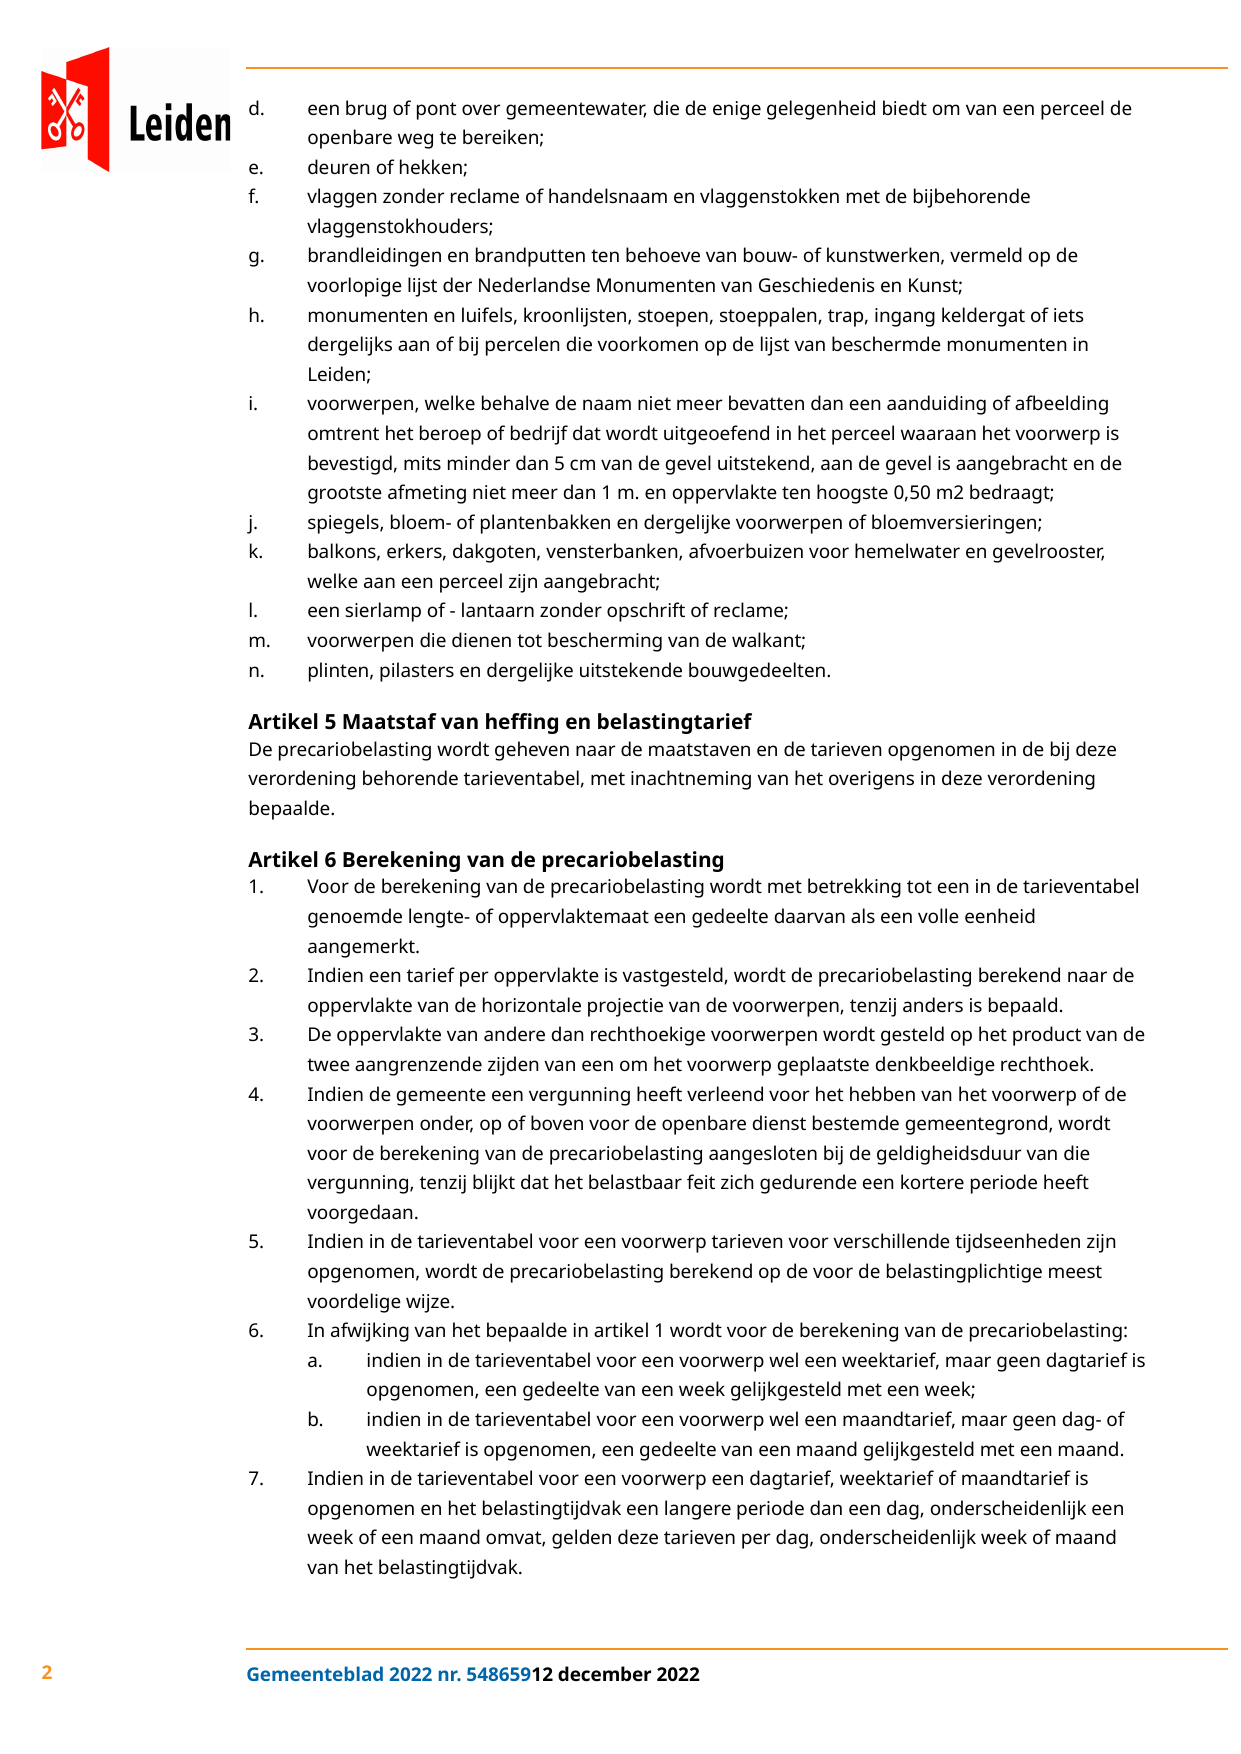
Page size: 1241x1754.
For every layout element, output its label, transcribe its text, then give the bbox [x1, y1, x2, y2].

list plinten, pilasters en dergelijke uitstekende bouwgedeelten. [248, 657, 1152, 683]
list spiegels, bloem- of plantenbakken en dergelijke voorwerpen of bloemversieringen; [248, 509, 1152, 535]
list In afwijking van het bepaalde in artikel 1 wordt voor de berekening van de precariobelasting: [248, 1317, 1152, 1343]
list een brug of pont over gemeentewater, die de enige gelegenheid biedt om van een perceel de openbare weg te bereiken; [248, 95, 1152, 150]
list brandleidingen en brandputten ten behoeve van bouw- of kunstwerken, vermeld op de voorlopige lijst der Nederlandse Monumenten van Geschiedenis en Kunst; [248, 243, 1152, 298]
picture [41, 47, 231, 172]
list Indien in de tarieventabel voor een voorwerp een dagtarief, weektarief of maandtarief is opgenomen en het belastingtijdvak een langere periode dan een dag, onderscheidenlijk een week of een maand omvat, gelden deze tarieven per dag, onderscheidenlijk week of maand van het belastingtijdvak. [248, 1465, 1152, 1580]
list een sierlamp of - lantaarn zonder opschrift of reclame; [248, 598, 1152, 623]
list indien in de tarieventabel voor een voorwerp wel een weektarief, maar geen dagtarief is opgenomen, een gedeelte van een week gelijkgesteld met een week; [307, 1347, 1152, 1402]
list Indien een tarief per oppervlakte is vastgesteld, wordt de precariobelasting berekend naar de oppervlakte van de horizontale projectie van de voorwerpen, tenzij anders is bepaald. [248, 962, 1152, 1018]
list Voor de berekening van de precariobelasting wordt met betrekking tot een in de tarieventabel genoemde lengte- of oppervlaktemaat een gedeelte daarvan als een volle eenheid aangemerkt. [248, 874, 1152, 959]
list deuren of hekken; [248, 154, 1152, 180]
list voorwerpen, welke behalve de naam niet meer bevatten dan een aanduiding of afbeelding omtrent het beroep of bedrijf dat wordt uitgeoefend in het perceel waaraan het voorwerp is bevestigd, mits minder dan 5 cm van de gevel uitstekend, aan de gevel is aangebracht en de grootste afmeting niet meer dan 1 m. en oppervlakte ten hoogste 0,50 m2 bedraagt; [248, 391, 1152, 505]
text Artikel 6 Berekening van de precariobelasting [248, 845, 1152, 874]
list balkons, erkers, dakgoten, vensterbanken, afvoerbuizen voor hemelwater en gevelrooster, welke aan een perceel zijn aangebracht; [248, 538, 1152, 594]
list monumenten en luifels, kroonlijsten, stoepen, stoeppalen, trap, ingang keldergat of iets dergelijks aan of bij percelen die voorkomen op de lijst van beschermde monumenten in Leiden; [248, 302, 1152, 387]
list voorwerpen die dienen tot bescherming van de walkant; [248, 627, 1152, 653]
list Indien de gemeente een vergunning heeft verleend voor het hebben van het voorwerp of de voorwerpen onder, op of boven voor de openbare dienst bestemde gemeentegrond, wordt voor de berekening van de precariobelasting aangesloten bij de geldigheidsduur van die vergunning, tenzij blijkt dat het belastbaar feit zich gedurende een kortere periode heeft voorgedaan. [248, 1081, 1152, 1225]
text De precariobelasting wordt geheven naar de maatstaven en de tarieven opgenomen in de bij deze verordening behorende tarieventabel, met inachtneming van het overigens in deze verordening bepaalde. [248, 736, 1152, 821]
list indien in de tarieventabel voor een voorwerp wel een maandtarief, maar geen dag- of weektarief is opgenomen, een gedeelte van een maand gelijkgesteld met een maand. [307, 1406, 1152, 1462]
list De oppervlakte van andere dan rechthoekige voorwerpen wordt gesteld op het product van de twee aangrenzende zijden van een om het voorwerp geplaatste denkbeeldige rechthoek. [248, 1022, 1152, 1077]
list vlaggen zonder reclame of handelsnaam en vlaggenstokken met de bijbehorende vlaggenstokhouders; [248, 183, 1152, 239]
text Artikel 5 Maatstaf van heffing en belastingtarief [248, 707, 1152, 736]
list Indien in de tarieventabel voor een voorwerp tarieven voor verschillende tijdseenheden zijn opgenomen, wordt de precariobelasting berekend op de voor de belastingplichtige meest voordelige wijze. [248, 1229, 1152, 1314]
